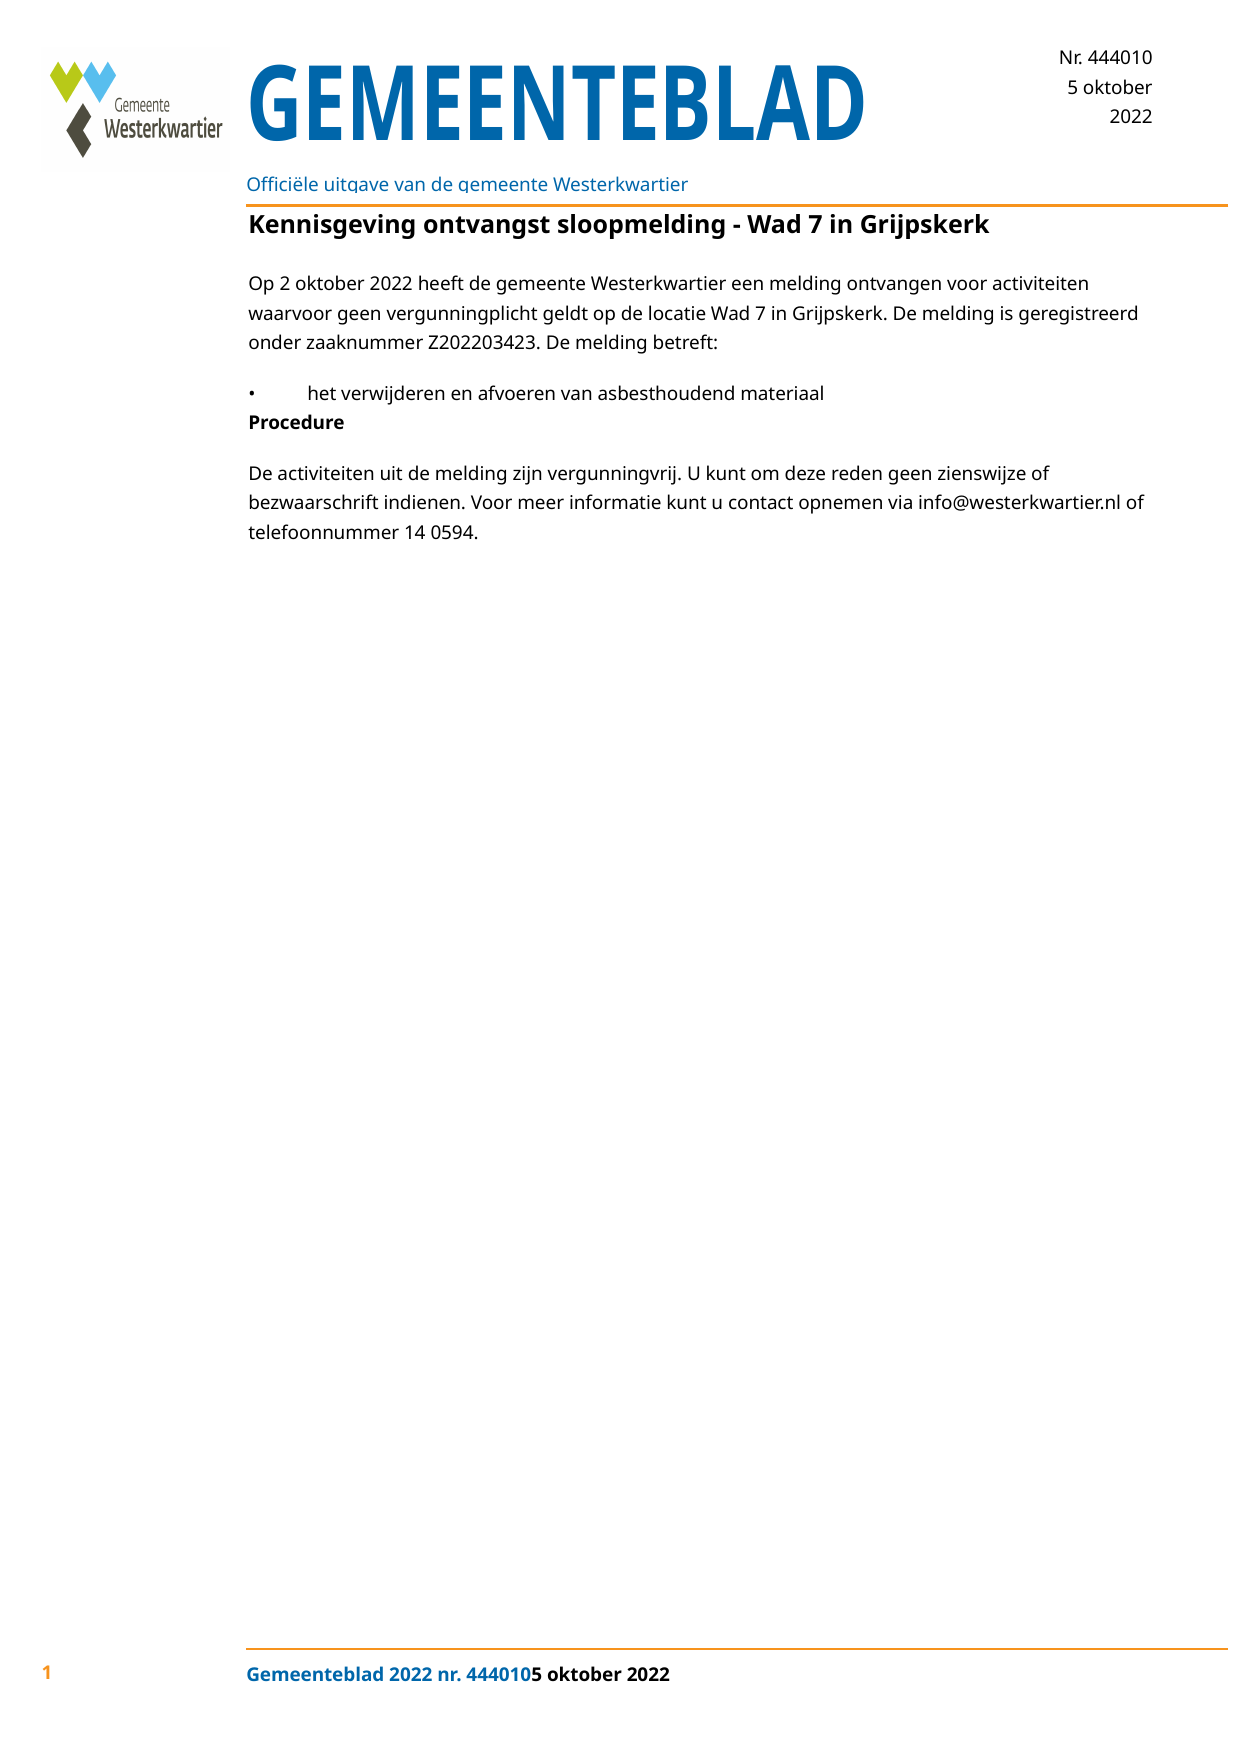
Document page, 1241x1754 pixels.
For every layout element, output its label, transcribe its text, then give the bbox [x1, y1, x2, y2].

text Op 2 oktober 2022 heeft de gemeente Westerkwartier een melding ontvangen voor activiteiten waarvoor geen vergunningplicht geldt op de locatie Wad 7 in Grijpskerk. De melding is geregistreerd onder zaaknummer Z202203423. De melding betreft: [248, 270, 1152, 355]
list het verwijderen en afvoeren van asbesthoudend materiaal [248, 380, 1152, 406]
picture [41, 47, 231, 172]
text Kennisgeving ontvangst sloopmelding - Wad 7 in Grijpskerk [248, 207, 1152, 241]
text De activiteiten uit de melding zijn vergunningvrij. U kunt om deze reden geen zienswijze of bezwaarschrift indienen. Voor meer informatie kunt u contact opnemen via info@westerkwartier.nl of telefoonnummer 14 0594. [248, 460, 1152, 545]
text Procedure [248, 409, 1152, 435]
